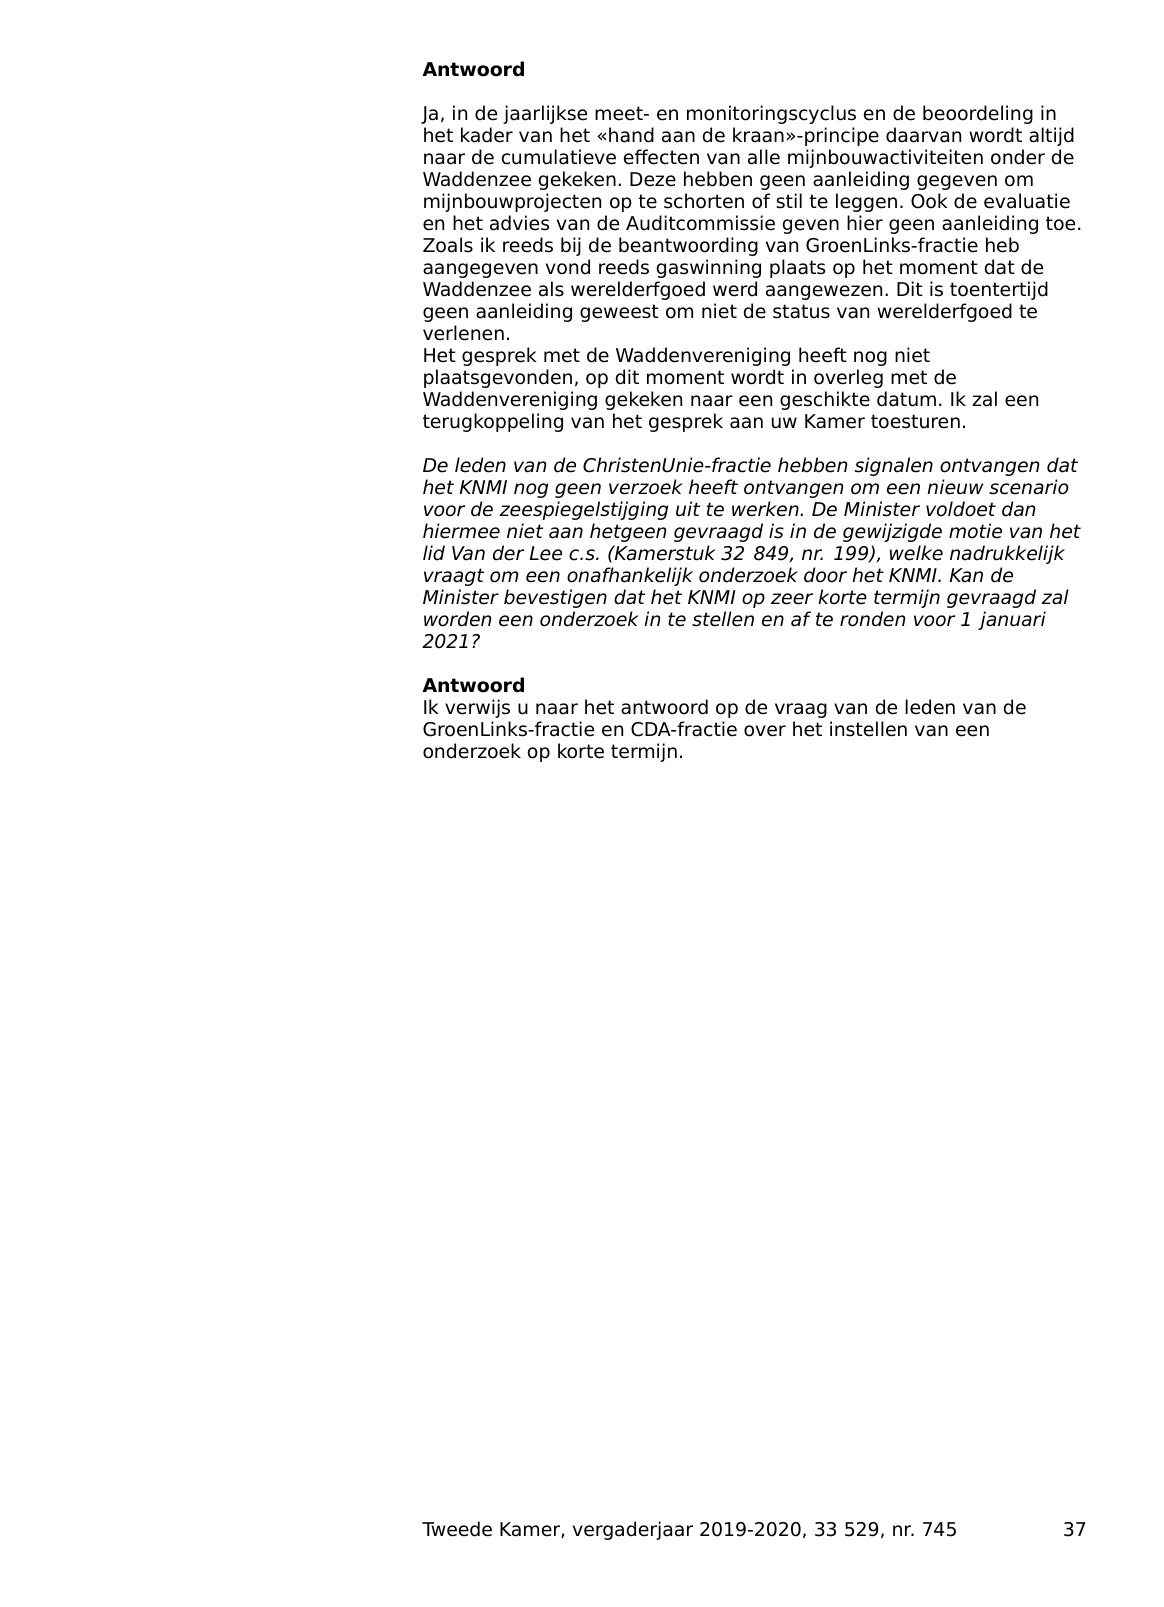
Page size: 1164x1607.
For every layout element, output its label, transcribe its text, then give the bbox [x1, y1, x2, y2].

subtitle Antwoord [422, 675, 1087, 697]
subtitle Antwoord [422, 59, 1087, 81]
text Ik verwijs u naar het antwoord op de vraag van de leden van de GroenLinks-fractie en CDA-fractie over het instellen van een onderzoek op korte termijn. [422, 697, 1087, 763]
text Ja, in de jaarlijkse meet- en monitoringscyclus en de beoordeling in het kader van het «hand aan de kraan»-principe daarvan wordt altijd naar de cumulatieve effecten van alle mijnbouwactiviteiten onder de Waddenzee gekeken. Deze hebben geen aanleiding gegeven om mijnbouwprojecten op te schorten of stil te leggen. Ook de evaluatie en het advies van de Auditcommissie geven hier geen aanleiding toe. Zoals ik reeds bij de beantwoording van GroenLinks-fractie heb aangegeven vond reeds gaswinning plaats op het moment dat de Waddenzee als werelderfgoed werd aangewezen. Dit is toentertijd geen aanleiding geweest om niet de status van werelderfgoed te verlenen. [422, 103, 1087, 345]
text Het gesprek met de Waddenvereniging heeft nog niet plaatsgevonden, op dit moment wordt in overleg met de Waddenvereniging gekeken naar een geschikte datum. Ik zal een terugkoppeling van het gesprek aan uw Kamer toesturen. [422, 345, 1087, 433]
text De leden van de ChristenUnie-fractie hebben signalen ontvangen dat het KNMI nog geen verzoek heeft ontvangen om een nieuw scenario voor de zeespiegelstijging uit te werken. De Minister voldoet dan hiermee niet aan hetgeen gevraagd is in de gewijzigde motie van het lid Van der Lee c.s. (Kamerstuk 32 849, nr. 199), welke nadrukkelijk vraagt om een onafhankelijk onderzoek door het KNMI. Kan de Minister bevestigen dat het KNMI op zeer korte termijn gevraagd zal worden een onderzoek in te stellen en af te ronden voor 1 januari 2021? [422, 455, 1087, 653]
